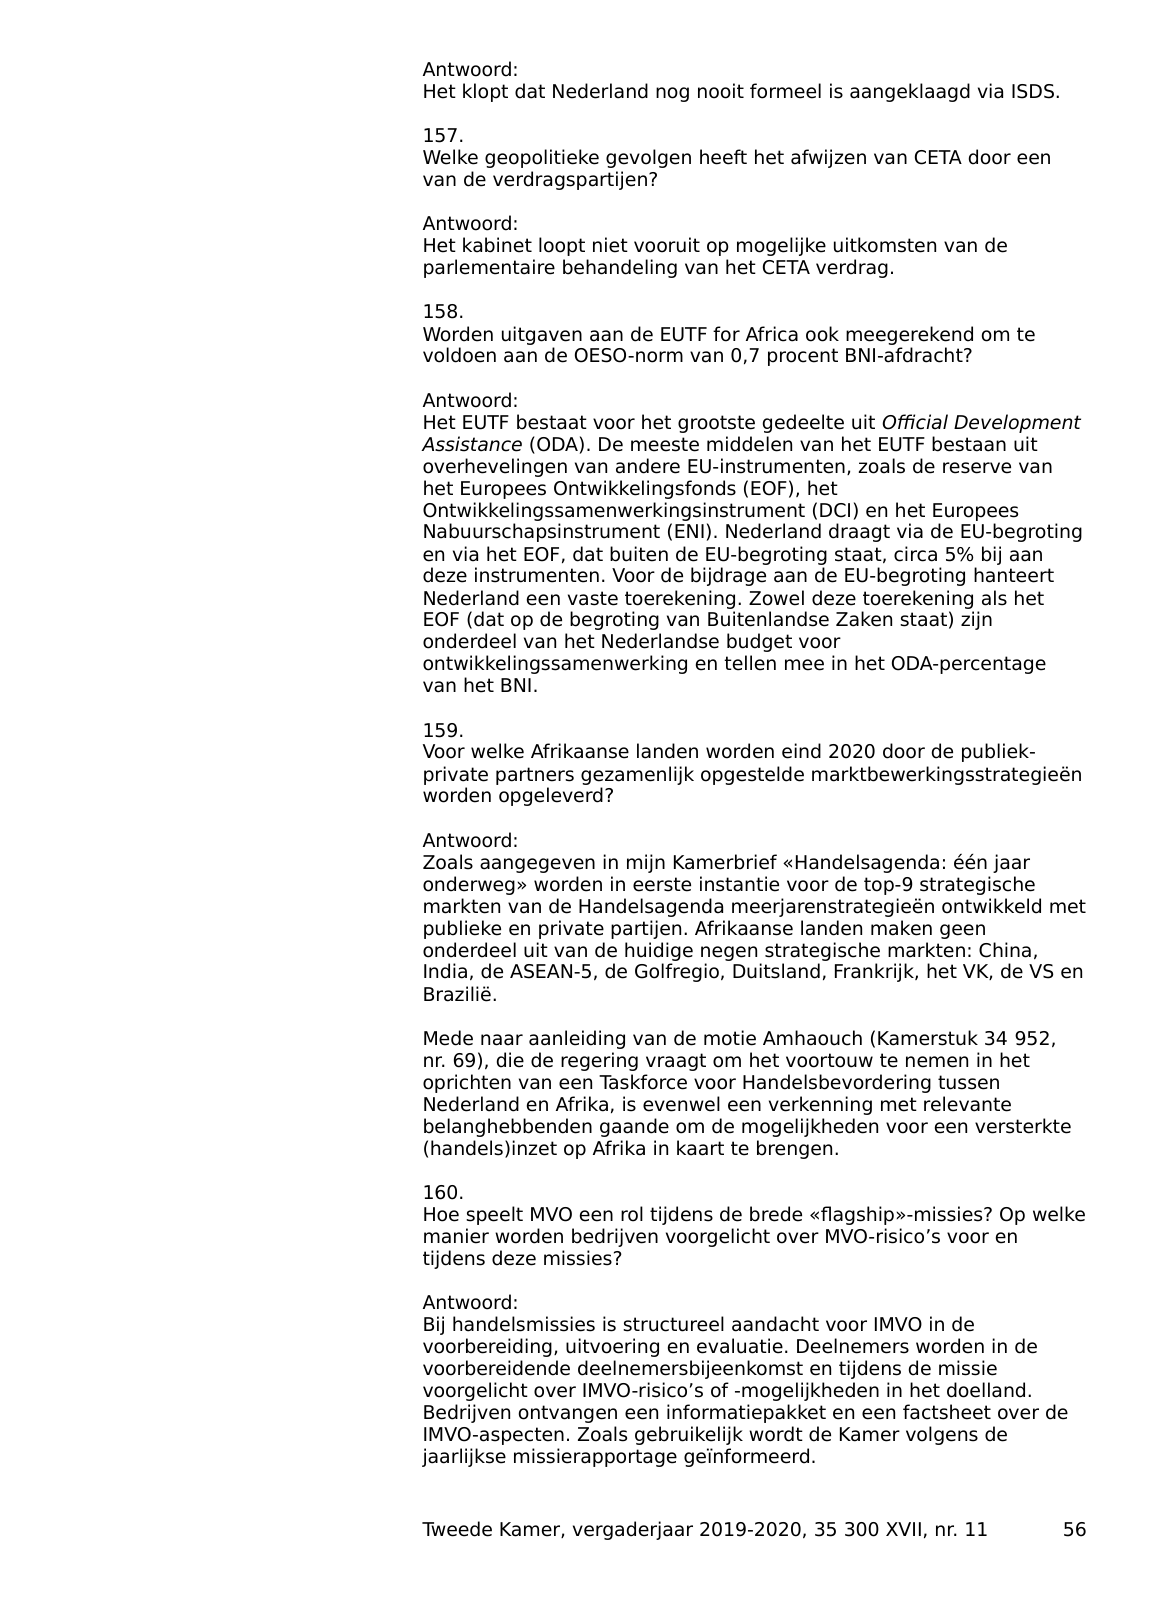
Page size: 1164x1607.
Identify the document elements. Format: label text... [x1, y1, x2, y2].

text 160. [422, 1182, 1087, 1204]
text Antwoord: [422, 389, 1087, 412]
text Antwoord: [422, 213, 1087, 235]
text Voor welke Afrikaanse landen worden eind 2020 door de publiek-private partners gezamenlijk opgestelde marktbewerkingsstrategieën worden opgeleverd? [422, 741, 1087, 807]
text Antwoord: [422, 59, 1087, 81]
text Welke geopolitieke gevolgen heeft het afwijzen van CETA door een van de verdragspartijen? [422, 147, 1087, 191]
text 157. [422, 125, 1087, 147]
text Mede naar aanleiding van de motie Amhaouch (Kamerstuk 34 952, nr. 69), die de regering vraagt om het voortouw te nemen in het oprichten van een Taskforce voor Handelsbevordering tussen Nederland en Afrika, is evenwel een verkenning met relevante belanghebbenden gaande om de mogelijkheden voor een versterkte (handels)inzet op Afrika in kaart te brengen. [422, 1028, 1087, 1159]
text Zoals aangegeven in mijn Kamerbrief «Handelsagenda: één jaar onderweg» worden in eerste instantie voor de top-9 strategische markten van de Handelsagenda meerjarenstrategieën ontwikkeld met publieke en private partijen. Afrikaanse landen maken geen onderdeel uit van de huidige negen strategische markten: China, India, de ASEAN-5, de Golfregio, Duitsland, Frankrijk, het VK, de VS en Brazilië. [422, 852, 1087, 1005]
text Het EUTF bestaat voor het grootste gedeelte uit Official Development Assistance (ODA). De meeste middelen van het EUTF bestaan uit overhevelingen van andere EU-instrumenten, zoals de reserve van het Europees Ontwikkelingsfonds (EOF), het Ontwikkelingssamenwerkingsinstrument (DCI) en het Europees Nabuurschapsinstrument (ENI). Nederland draagt via de EU-begroting en via het EOF, dat buiten de EU-begroting staat, circa 5% bij aan deze instrumenten. Voor de bijdrage aan de EU-begroting hanteert Nederland een vaste toerekening. Zowel deze toerekening als het EOF (dat op de begroting van Buitenlandse Zaken staat) zijn onderdeel van het Nederlandse budget voor ontwikkelingssamenwerking en tellen mee in het ODA-percentage van het BNI. [422, 412, 1087, 697]
text Bij handelsmissies is structureel aandacht voor IMVO in de voorbereiding, uitvoering en evaluatie. Deelnemers worden in de voorbereidende deelnemersbijeenkomst en tijdens de missie voorgelicht over IMVO-risico’s of -mogelijkheden in het doelland. Bedrijven ontvangen een informatiepakket en een factsheet over de IMVO-aspecten. Zoals gebruikelijk wordt de Kamer volgens de jaarlijkse missierapportage geïnformeerd. [422, 1314, 1087, 1468]
text Het klopt dat Nederland nog nooit formeel is aangeklaagd via ISDS. [422, 81, 1087, 103]
text Antwoord: [422, 1292, 1087, 1314]
text Antwoord: [422, 829, 1087, 852]
text 158. [422, 301, 1087, 323]
text Hoe speelt MVO een rol tijdens de brede «flagship»-missies? Op welke manier worden bedrijven voorgelicht over MVO-risico’s voor en tijdens deze missies? [422, 1204, 1087, 1269]
text 159. [422, 719, 1087, 741]
text Worden uitgaven aan de EUTF for Africa ook meegerekend om te voldoen aan de OESO-norm van 0,7 procent BNI-afdracht? [422, 323, 1087, 367]
text Het kabinet loopt niet vooruit op mogelijke uitkomsten van de parlementaire behandeling van het CETA verdrag. [422, 235, 1087, 279]
